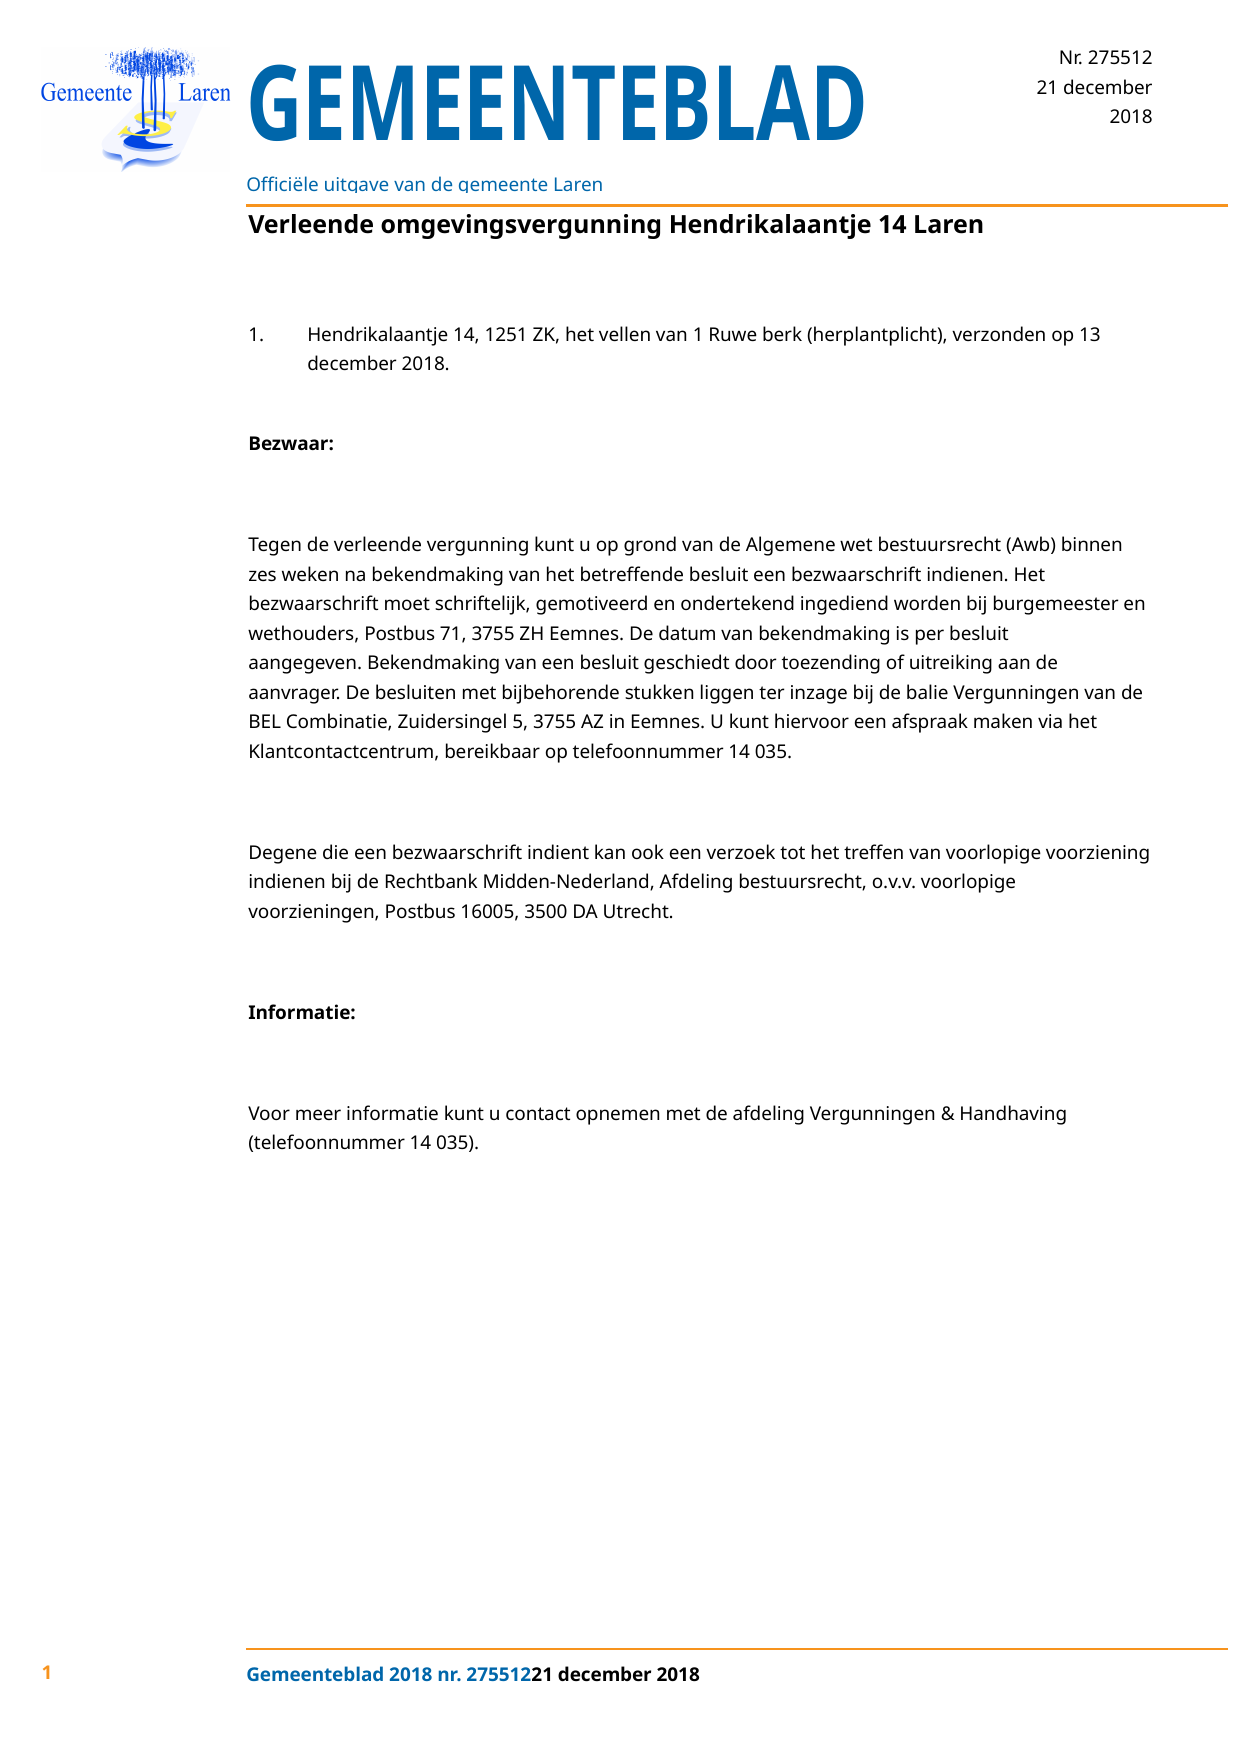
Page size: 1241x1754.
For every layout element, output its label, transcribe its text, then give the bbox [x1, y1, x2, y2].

text Degene die een bezwaarschrift indient kan ook een verzoek tot het treffen van voorlopige voorziening indienen bij de Rechtbank Midden-Nederland, Afdeling bestuursrecht, o.v.v. voorlopige voorzieningen, Postbus 16005, 3500 DA Utrecht. [248, 839, 1152, 924]
text Bezwaar: [248, 430, 1152, 456]
list Hendrikalaantje 14, 1251 ZK, het vellen van 1 Ruwe berk (herplantplicht), verzonden op 13 december 2018. [248, 321, 1152, 376]
picture [41, 47, 231, 172]
text Verleende omgevingsvergunning Hendrikalaantje 14 Laren [248, 207, 1152, 241]
text Voor meer informatie kunt u contact opnemen met de afdeling Vergunningen & Handhaving (telefoonnummer 14 035). [248, 1100, 1152, 1155]
text Tegen de verleende vergunning kunt u op grond van de Algemene wet bestuursrecht (Awb) binnen zes weken na bekendmaking van het betreffende besluit een bezwaarschrift indienen. Het bezwaarschrift moet schriftelijk, gemotiveerd en ondertekend ingediend worden bij burgemeester en wethouders, Postbus 71, 3755 ZH Eemnes. De datum van bekendmaking is per besluit aangegeven. Bekendmaking van een besluit geschiedt door toezending of uitreiking aan de aanvrager. De besluiten met bijbehorende stukken liggen ter inzage bij de balie Vergunningen van de BEL Combinatie, Zuidersingel 5, 3755 AZ in Eemnes. U kunt hiervoor een afspraak maken via het Klantcontactcentrum, bereikbaar op telefoonnummer 14 035. [248, 531, 1152, 764]
text Informatie: [248, 999, 1152, 1025]
